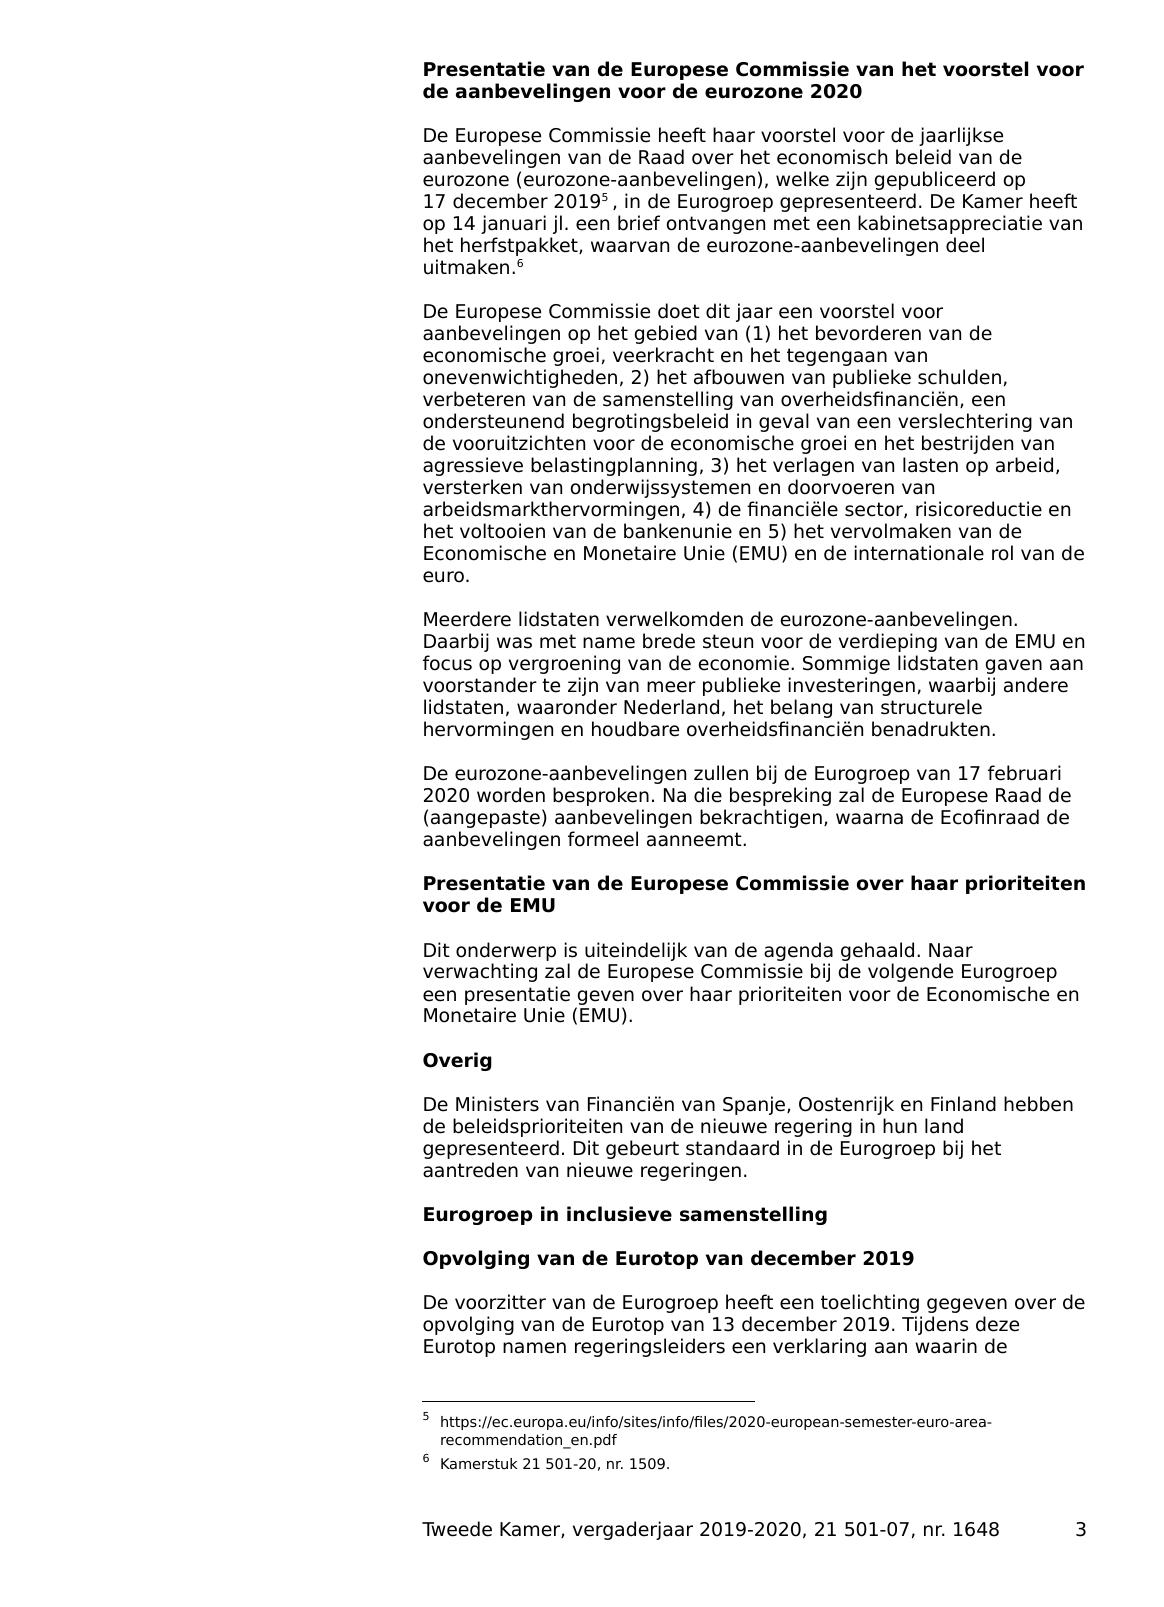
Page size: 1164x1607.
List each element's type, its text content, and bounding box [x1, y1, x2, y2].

text Meerdere lidstaten verwelkomden de eurozone-aanbevelingen. Daarbij was met name brede steun voor de verdieping van de EMU en focus op vergroening van de economie. Sommige lidstaten gaven aan voorstander te zijn van meer publieke investeringen, waarbij andere lidstaten, waaronder Nederland, het belang van structurele hervormingen en houdbare overheidsfinanciën benadrukten. [422, 609, 1087, 741]
text De voorzitter van de Eurogroep heeft een toelichting gegeven over de opvolging van de Eurotop van 13 december 2019. Tijdens deze Eurotop namen regeringsleiders een verklaring aan waarin de [422, 1292, 1087, 1358]
text De Europese Commissie heeft haar voorstel voor de jaarlijkse aanbevelingen van de Raad over het economisch beleid van de eurozone (eurozone-aanbevelingen), welke zijn gepubliceerd op 17 december 2019, in de Eurogroep gepresenteerd. De Kamer heeft op 14 januari jl. een brief ontvangen met een kabinetsappreciatie van het herfstpakket, waarvan de eurozone-aanbevelingen deel uitmaken. [422, 125, 1087, 279]
text https://ec.europa.eu/info/sites/info/files/2020-european-semester-euro-area-recommendation_en.pdf [422, 1410, 1087, 1449]
subtitle Overig [422, 1049, 1087, 1072]
subtitle Presentatie van de Europese Commissie van het voorstel voor de aanbevelingen voor de eurozone 2020 [422, 59, 1087, 103]
subtitle Presentatie van de Europese Commissie over haar prioriteiten voor de EMU [422, 873, 1087, 917]
subtitle Opvolging van de Eurotop van december 2019 [422, 1248, 1087, 1270]
text De Europese Commissie doet dit jaar een voorstel voor aanbevelingen op het gebied van (1) het bevorderen van de economische groei, veerkracht en het tegengaan van onevenwichtigheden, 2) het afbouwen van publieke schulden, verbeteren van de samenstelling van overheidsfinanciën, een ondersteunend begrotingsbeleid in geval van een verslechtering van de vooruitzichten voor de economische groei en het bestrijden van agressieve belastingplanning, 3) het verlagen van lasten op arbeid, versterken van onderwijssystemen en doorvoeren van arbeidsmarkthervormingen, 4) de financiële sector, risicoreductie en het voltooien van de bankenunie en 5) het vervolmaken van de Economische en Monetaire Unie (EMU) en de internationale rol van de euro. [422, 301, 1087, 587]
text Dit onderwerp is uiteindelijk van de agenda gehaald. Naar verwachting zal de Europese Commissie bij de volgende Eurogroep een presentatie geven over haar prioriteiten voor de Economische en Monetaire Unie (EMU). [422, 939, 1087, 1027]
subtitle Eurogroep in inclusieve samenstelling [422, 1204, 1087, 1226]
text Kamerstuk 21 501-20, nr. 1509. [422, 1452, 1087, 1474]
text De Ministers van Financiën van Spanje, Oostenrijk en Finland hebben de beleidsprioriteiten van de nieuwe regering in hun land gepresenteerd. Dit gebeurt standaard in de Eurogroep bij het aantreden van nieuwe regeringen. [422, 1094, 1087, 1182]
text De eurozone-aanbevelingen zullen bij de Eurogroep van 17 februari 2020 worden besproken. Na die bespreking zal de Europese Raad de (aangepaste) aanbevelingen bekrachtigen, waarna de Ecofinraad de aanbevelingen formeel aanneemt. [422, 763, 1087, 851]
